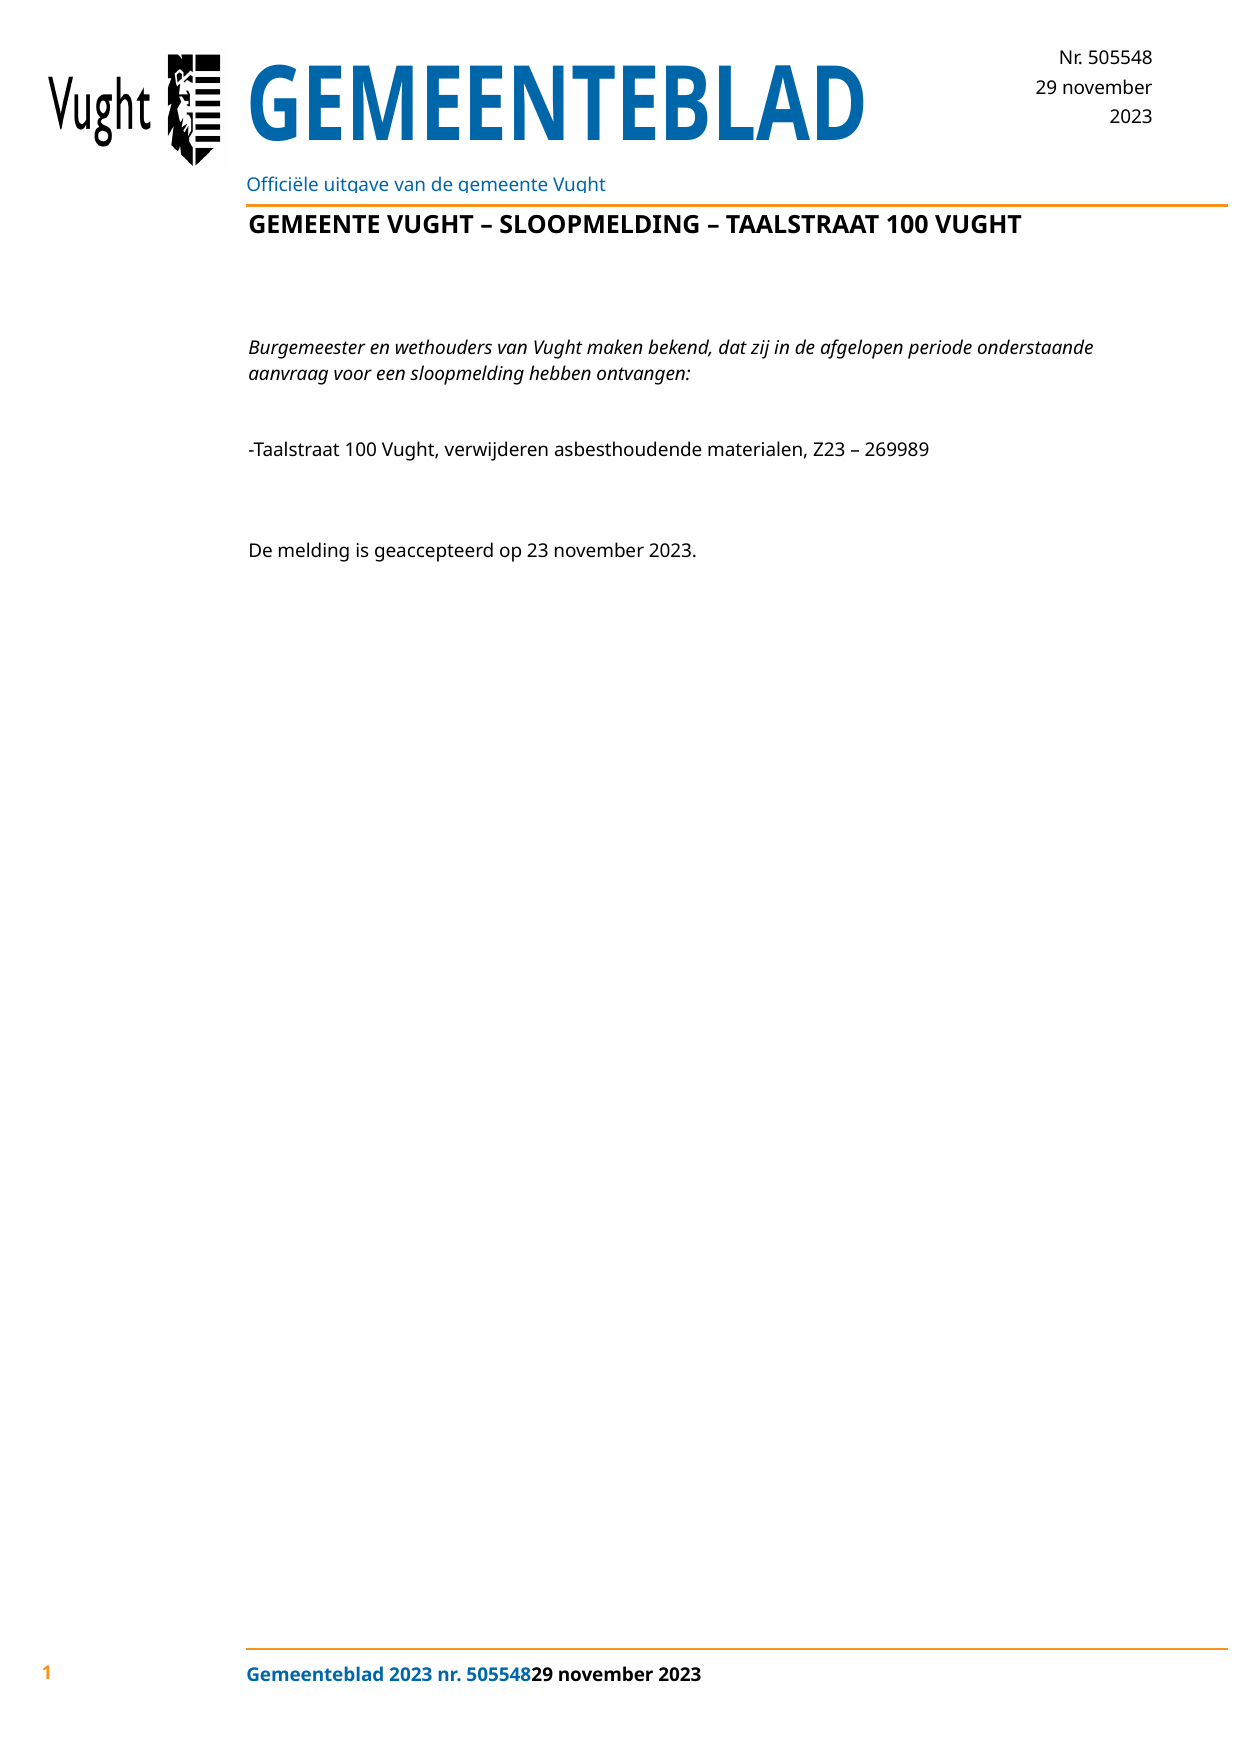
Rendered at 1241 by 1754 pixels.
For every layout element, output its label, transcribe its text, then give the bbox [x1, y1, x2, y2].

text De melding is geaccepteerd op 23 november 2023. [248, 537, 1152, 563]
text -Taalstraat 100 Vught, verwijderen asbesthoudende materialen, Z23 – 269989 [248, 436, 1152, 462]
text Burgemeester en wethouders van Vught maken bekend, dat zij in de afgelopen periode onderstaande aanvraag voor een sloopmelding hebben ontvangen: [248, 334, 1152, 386]
picture [41, 47, 231, 172]
text GEMEENTE VUGHT – SLOOPMELDING – TAALSTRAAT 100 VUGHT [248, 207, 1152, 241]
